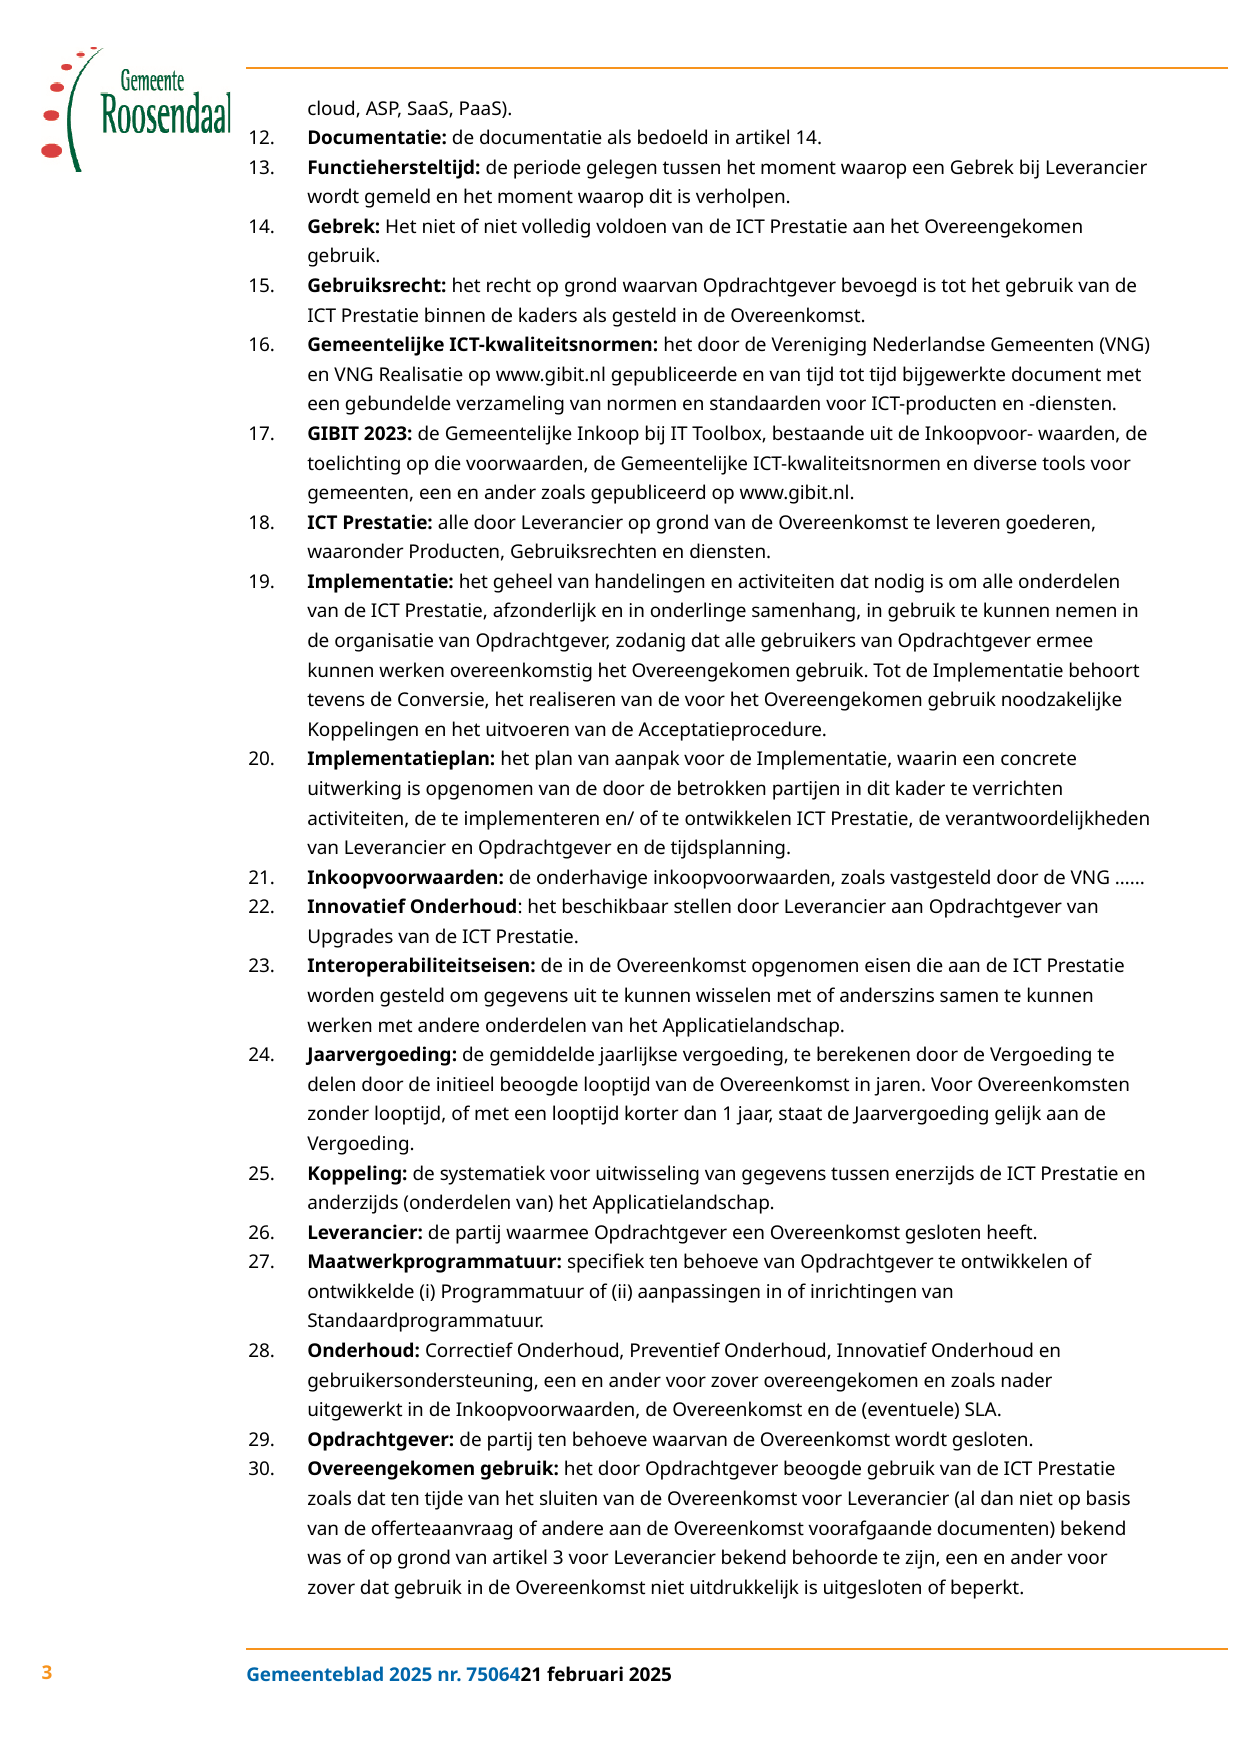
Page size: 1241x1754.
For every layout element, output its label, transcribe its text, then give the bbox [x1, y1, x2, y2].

list Leverancier: de partij waarmee Opdrachtgever een Overeenkomst gesloten heeft. [248, 1219, 1152, 1245]
list Documentatie: de documentatie als bedoeld in artikel 14. [248, 124, 1152, 150]
list Koppeling: de systematiek voor uitwisseling van gegevens tussen enerzijds de ICT Prestatie en anderzijds (onderdelen van) het Applicatielandschap. [248, 1160, 1152, 1215]
list Gemeentelijke ICT-kwaliteitsnormen: het door de Vereniging Nederlandse Gemeenten (VNG) en VNG Realisatie op www.gibit.nl gepubliceerde en van tijd tot tijd bijgewerkte document met een gebundelde verzameling van normen en standaarden voor ICT-producten en -diensten. [248, 331, 1152, 416]
list Implementatieplan: het plan van aanpak voor de Implementatie, waarin een concrete uitwerking is opgenomen van de door de betrokken partijen in dit kader te verrichten activiteiten, de te implementeren en/ of te ontwikkelen ICT Prestatie, de verantwoordelijkheden van Leverancier en Opdrachtgever en de tijdsplanning. [248, 746, 1152, 860]
list cloud, ASP, SaaS, PaaS). [248, 95, 1152, 121]
list GIBIT 2023: de Gemeentelijke Inkoop bij IT Toolbox, bestaande uit de Inkoopvoor- waarden, de toelichting op die voorwaarden, de Gemeentelijke ICT-kwaliteitsnormen en diverse tools voor gemeenten, een en ander zoals gepubliceerd op www.gibit.nl. [248, 420, 1152, 505]
list Overeengekomen gebruik: het door Opdrachtgever beoogde gebruik van de ICT Prestatie zoals dat ten tijde van het sluiten van de Overeenkomst voor Leverancier (al dan niet op basis van de offerteaanvraag of andere aan de Overeenkomst voorafgaande documenten) bekend was of op grond van artikel 3 voor Leverancier bekend behoorde te zijn, een en ander voor zover dat gebruik in de Overeenkomst niet uitdrukkelijk is uitgesloten of beperkt. [248, 1456, 1152, 1600]
list ICT Prestatie: alle door Leverancier op grond van de Overeenkomst te leveren goederen, waaronder Producten, Gebruiksrechten en diensten. [248, 509, 1152, 564]
list Maatwerkprogrammatuur: specifiek ten behoeve van Opdrachtgever te ontwikkelen of ontwikkelde (i) Programmatuur of (ii) aanpassingen in of inrichtingen van Standaardprogrammatuur. [248, 1248, 1152, 1333]
picture [41, 47, 231, 172]
list Inkoopvoorwaarden: de onderhavige inkoopvoorwaarden, zoals vastgesteld door de VNG …... [248, 864, 1152, 890]
list Onderhoud: Correctief Onderhoud, Preventief Onderhoud, Innovatief Onderhoud en gebruikersondersteuning, een en ander voor zover overeengekomen en zoals nader uitgewerkt in de Inkoopvoorwaarden, de Overeenkomst en de (eventuele) SLA. [248, 1337, 1152, 1422]
list Opdrachtgever: de partij ten behoeve waarvan de Overeenkomst wordt gesloten. [248, 1426, 1152, 1452]
list Jaarvergoeding: de gemiddelde jaarlijkse vergoeding, te berekenen door de Vergoeding te delen door de initieel beoogde looptijd van de Overeenkomst in jaren. Voor Overeenkomsten zonder looptijd, of met een looptijd korter dan 1 jaar, staat de Jaarvergoeding gelijk aan de Vergoeding. [248, 1041, 1152, 1156]
list Functiehersteltijd: de periode gelegen tussen het moment waarop een Gebrek bij Leverancier wordt gemeld en het moment waarop dit is verholpen. [248, 154, 1152, 209]
list Gebrek: Het niet of niet volledig voldoen van de ICT Prestatie aan het Overeengekomen gebruik. [248, 213, 1152, 268]
list Gebruiksrecht: het recht op grond waarvan Opdrachtgever bevoegd is tot het gebruik van de ICT Prestatie binnen de kaders als gesteld in de Overeenkomst. [248, 272, 1152, 328]
list Interoperabiliteitseisen: de in de Overeenkomst opgenomen eisen die aan de ICT Prestatie worden gesteld om gegevens uit te kunnen wisselen met of anderszins samen te kunnen werken met andere onderdelen van het Applicatielandschap. [248, 953, 1152, 1038]
list Innovatief Onderhoud: het beschikbaar stellen door Leverancier aan Opdrachtgever van Upgrades van de ICT Prestatie. [248, 893, 1152, 949]
list Implementatie: het geheel van handelingen en activiteiten dat nodig is om alle onderdelen van de ICT Prestatie, afzonderlijk en in onderlinge samenhang, in gebruik te kunnen nemen in de organisatie van Opdrachtgever, zodanig dat alle gebruikers van Opdrachtgever ermee kunnen werken overeenkomstig het Overeengekomen gebruik. Tot de Implementatie behoort tevens de Conversie, het realiseren van de voor het Overeengekomen gebruik noodzakelijke Koppelingen en het uitvoeren van de Acceptatieprocedure. [248, 568, 1152, 742]
